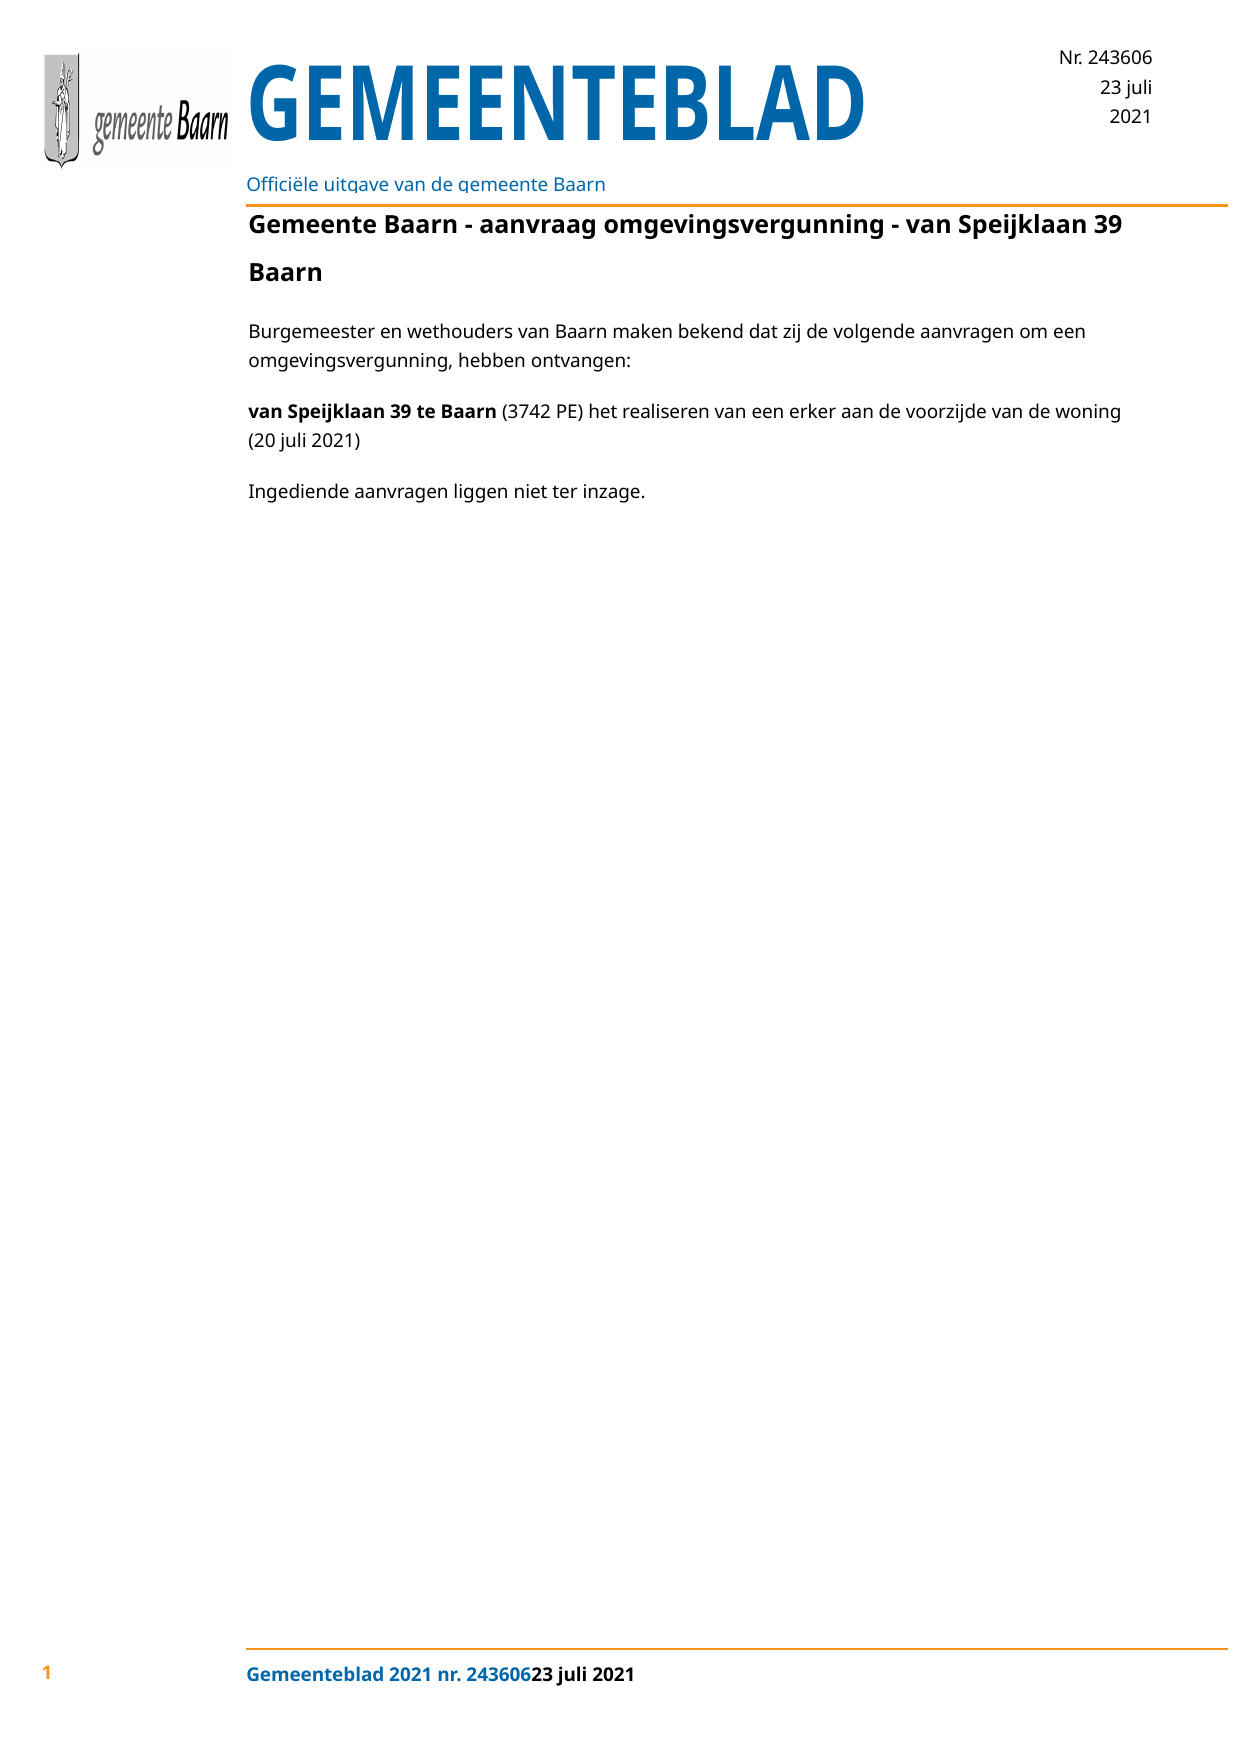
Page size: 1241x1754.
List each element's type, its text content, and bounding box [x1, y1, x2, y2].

text Ingediende aanvragen liggen niet ter inzage. [248, 478, 1152, 504]
picture [41, 47, 231, 172]
text Gemeente Baarn - aanvraag omgevingsvergunning - van Speijklaan 39 Baarn [248, 207, 1152, 288]
text van Speijklaan 39 te Baarn (3742 PE) het realiseren van een erker aan de voorzijde van de woning (20 juli 2021) [248, 398, 1152, 453]
text Burgemeester en wethouders van Baarn maken bekend dat zij de volgende aanvragen om een omgevingsvergunning, hebben ontvangen: [248, 318, 1152, 373]
